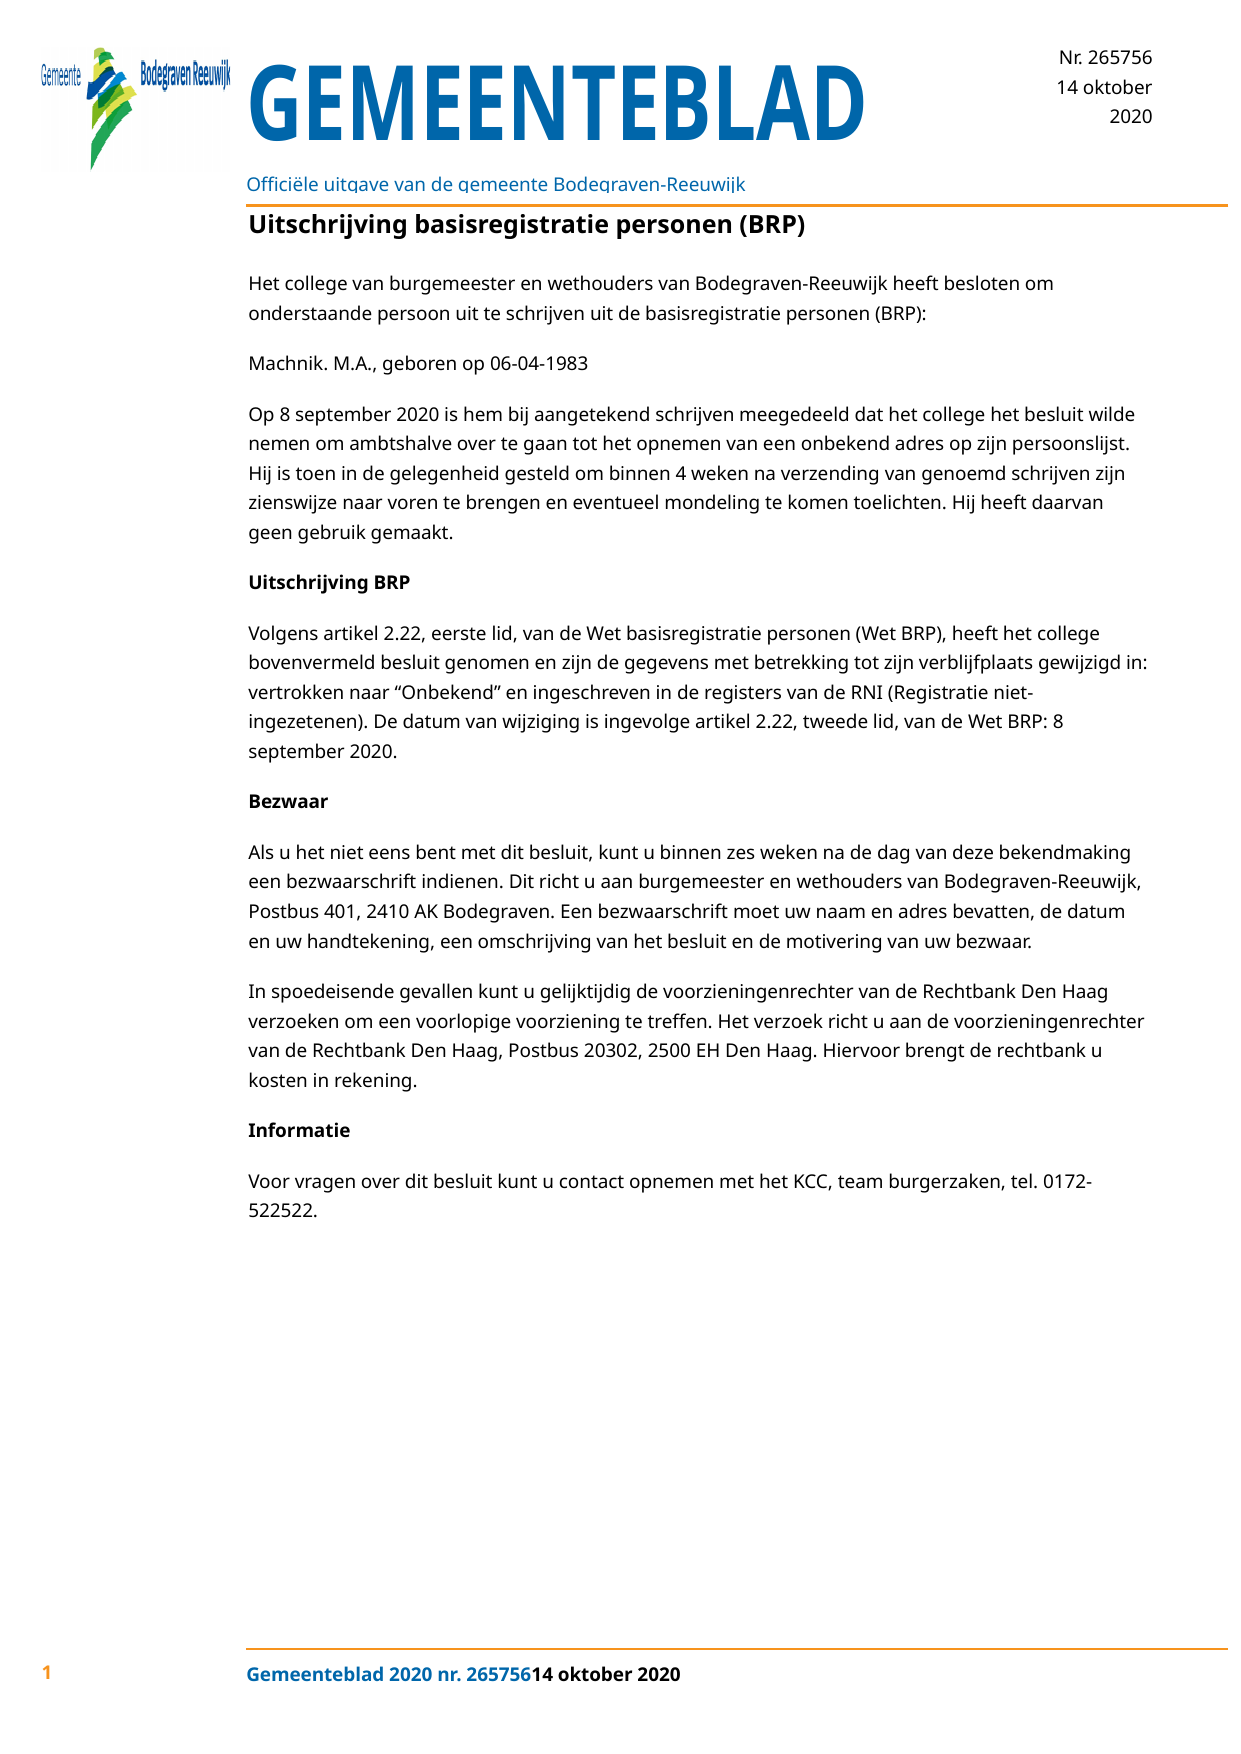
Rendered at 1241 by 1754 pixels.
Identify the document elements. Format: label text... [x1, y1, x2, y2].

picture [41, 47, 231, 172]
text Uitschrijving basisregistratie personen (BRP) [248, 207, 1152, 241]
text Het college van burgemeester en wethouders van Bodegraven-Reeuwijk heeft besloten om onderstaande persoon uit te schrijven uit de basisregistratie personen (BRP): [248, 270, 1152, 326]
text Volgens artikel 2.22, eerste lid, van de Wet basisregistratie personen (Wet BRP), heeft het college bovenvermeld besluit genomen en zijn de gegevens met betrekking tot zijn verblijfplaats gewijzigd in: vertrokken naar “Onbekend” en ingeschreven in de registers van de RNI (Registratie niet-ingezetenen). De datum van wijziging is ingevolge artikel 2.22, tweede lid, van de Wet BRP: 8 september 2020. [248, 620, 1152, 764]
text In spoedeisende gevallen kunt u gelijktijdig de voorzieningenrechter van de Rechtbank Den Haag verzoeken om een voorlopige voorziening te treffen. Het verzoek richt u aan de voorzieningenrechter van de Rechtbank Den Haag, Postbus 20302, 2500 EH Den Haag. Hiervoor brengt de rechtbank u kosten in rekening. [248, 978, 1152, 1093]
text Machnik. M.A., geboren op 06-04-1983 [248, 350, 1152, 376]
text Uitschrijving BRP [248, 569, 1152, 595]
text Bezwaar [248, 789, 1152, 814]
text Als u het niet eens bent met dit besluit, kunt u binnen zes weken na de dag van deze bekendmaking een bezwaarschrift indienen. Dit richt u aan burgemeester en wethouders van Bodegraven-Reeuwijk, Postbus 401, 2410 AK Bodegraven. Een bezwaarschrift moet uw naam en adres bevatten, de datum en uw handtekening, een omschrijving van het besluit en de motivering van uw bezwaar. [248, 839, 1152, 953]
text Informatie [248, 1117, 1152, 1143]
text Voor vragen over dit besluit kunt u contact opnemen met het KCC, team burgerzaken, tel. 0172-522522. [248, 1168, 1152, 1223]
text Op 8 september 2020 is hem bij aangetekend schrijven meegedeeld dat het college het besluit wilde nemen om ambtshalve over te gaan tot het opnemen van een onbekend adres op zijn persoonslijst. Hij is toen in de gelegenheid gesteld om binnen 4 weken na verzending van genoemd schrijven zijn zienswijze naar voren te brengen en eventueel mondeling te komen toelichten. Hij heeft daarvan geen gebruik gemaakt. [248, 401, 1152, 545]
